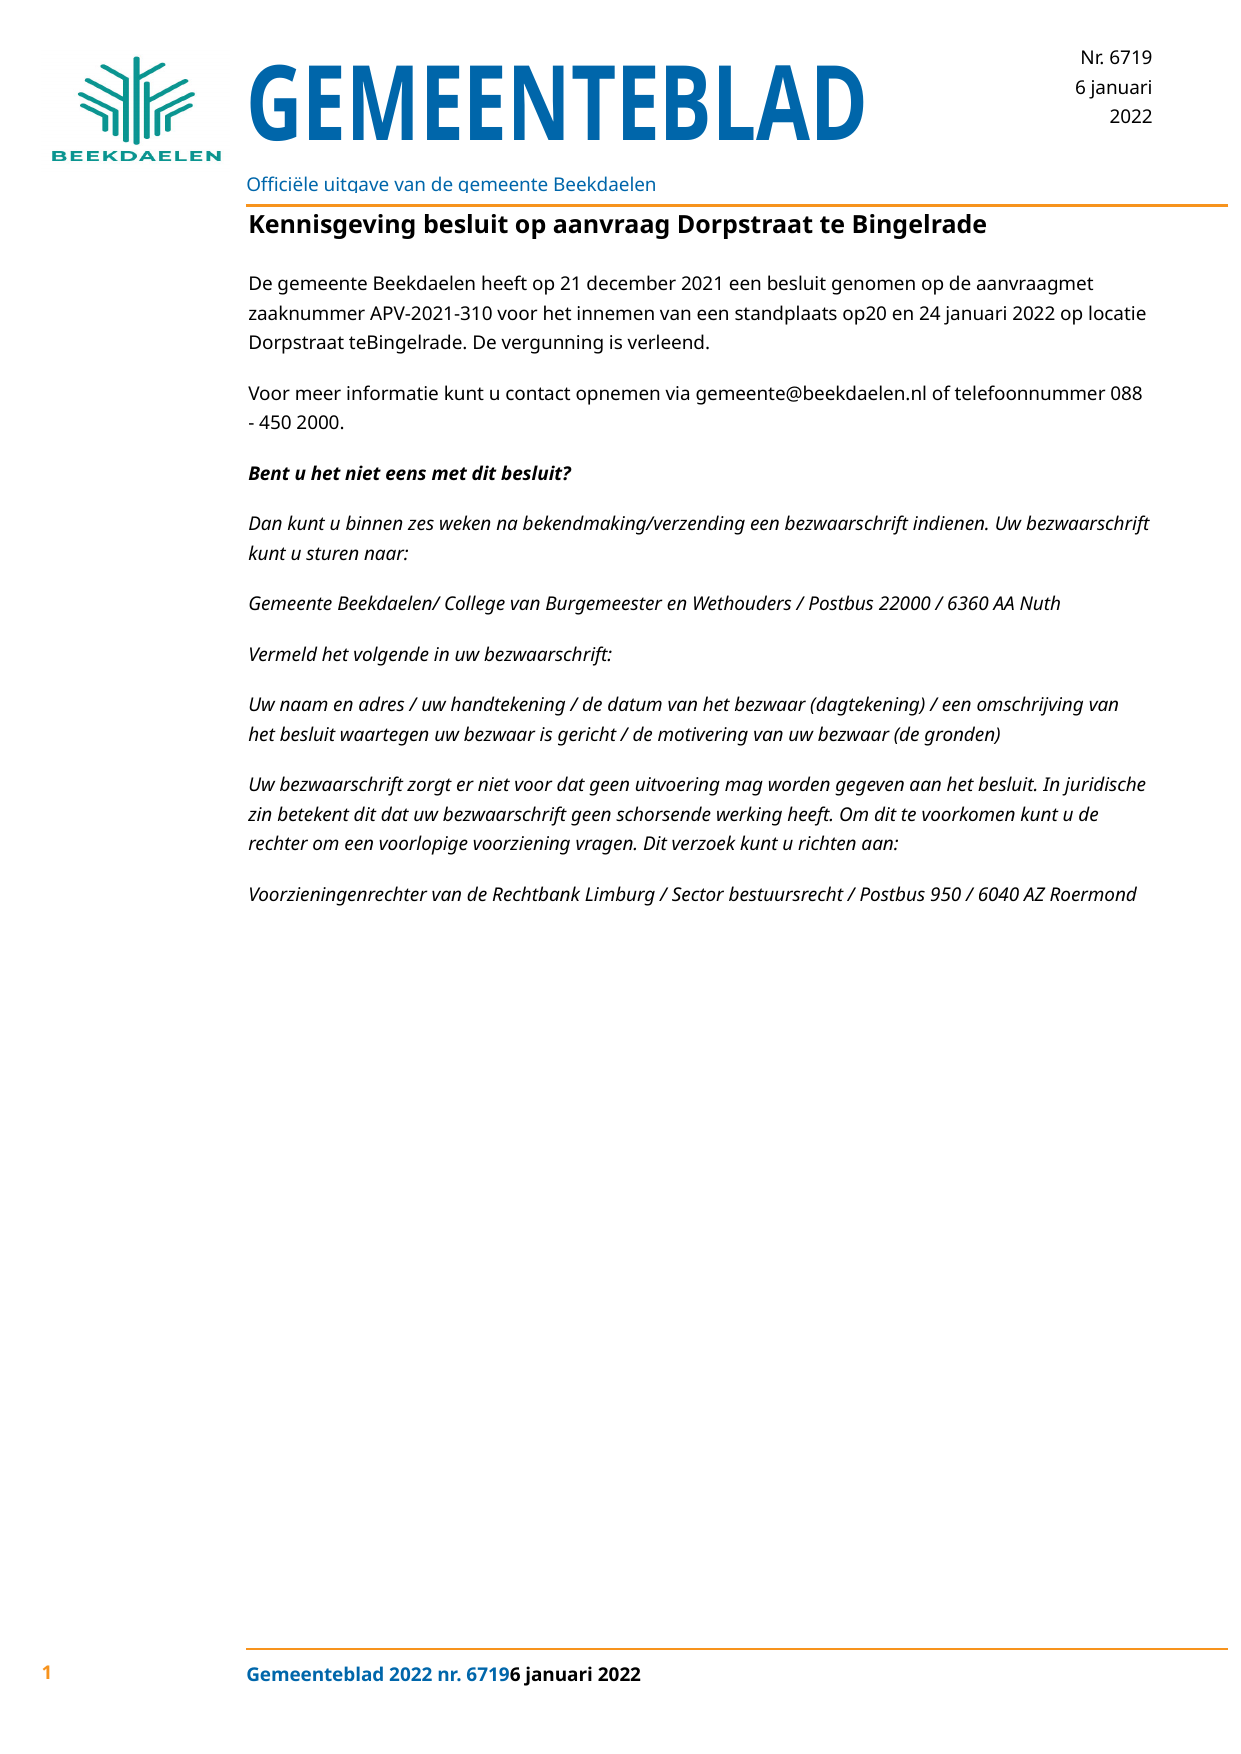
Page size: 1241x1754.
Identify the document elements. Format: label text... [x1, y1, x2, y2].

text Uw naam en adres / uw handtekening / de datum van het bezwaar (dagtekening) / een omschrijving van het besluit waartegen uw bezwaar is gericht / de motivering van uw bezwaar (de gronden) [248, 691, 1152, 746]
text Voor meer informatie kunt u contact opnemen via gemeente@beekdaelen.nl of telefoonnummer 088 - 450 2000. [248, 380, 1152, 435]
text Dan kunt u binnen zes weken na bekendmaking/verzending een bezwaarschrift indienen. Uw bezwaarschrift kunt u sturen naar: [248, 510, 1152, 566]
text Bent u het niet eens met dit besluit? [248, 460, 1152, 486]
text Gemeente Beekdaelen/ College van Burgemeester en Wethouders / Postbus 22000 / 6360 AA Nuth [248, 590, 1152, 616]
text Vermeld het volgende in uw bezwaarschrift: [248, 641, 1152, 666]
text Voorzieningenrechter van de Rechtbank Limburg / Sector bestuursrecht / Postbus 950 / 6040 AZ Roermond [248, 881, 1152, 906]
text De gemeente Beekdaelen heeft op 21 december 2021 een besluit genomen op de aanvraagmet zaaknummer APV-2021-310 voor het innemen van een standplaats op20 en 24 januari 2022 op locatie Dorpstraat teBingelrade. De vergunning is verleend. [248, 270, 1152, 355]
picture [41, 47, 231, 172]
text Uw bezwaarschrift zorgt er niet voor dat geen uitvoering mag worden gegeven aan het besluit. In juridische zin betekent dit dat uw bezwaarschrift geen schorsende werking heeft. Om dit te voorkomen kunt u de rechter om een voorlopige voorziening vragen. Dit verzoek kunt u richten aan: [248, 771, 1152, 856]
text Kennisgeving besluit op aanvraag Dorpstraat te Bingelrade [248, 207, 1152, 241]
